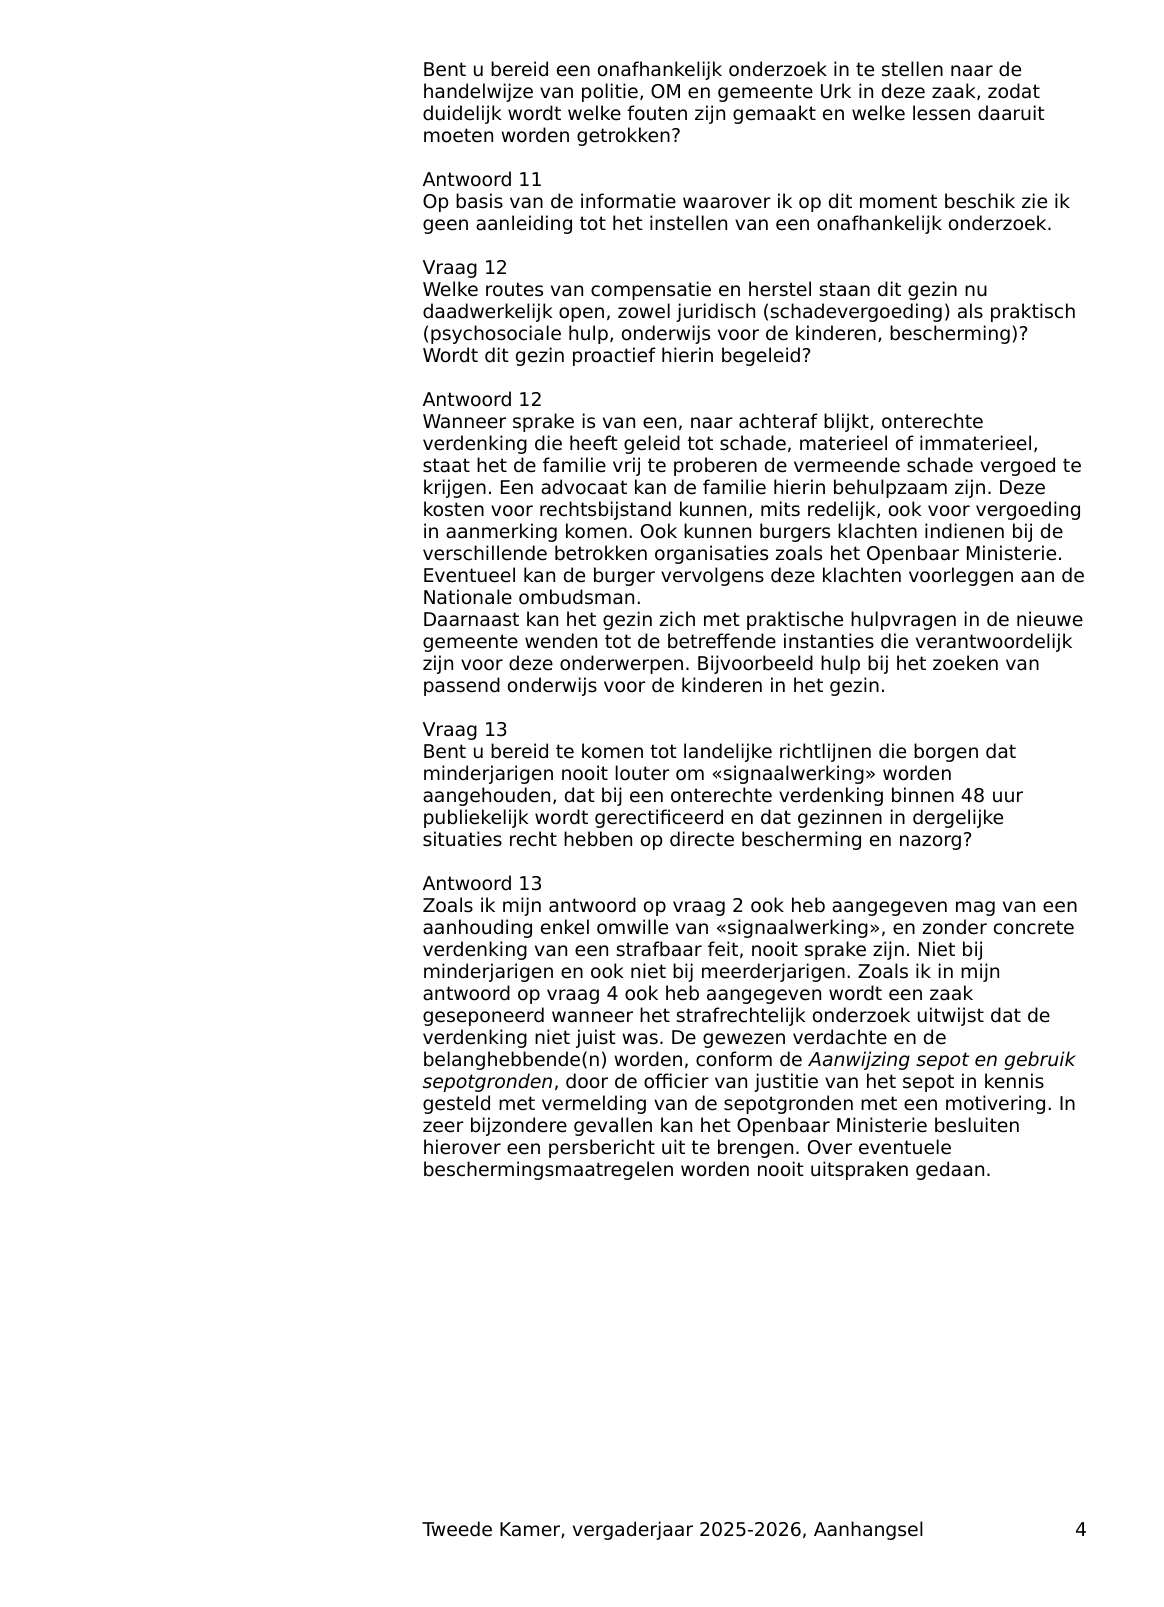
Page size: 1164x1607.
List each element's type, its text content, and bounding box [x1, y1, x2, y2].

text Antwoord 13 [422, 873, 1087, 895]
text Vraag 13 [422, 719, 1087, 741]
text Zoals ik mijn antwoord op vraag 2 ook heb aangegeven mag van een aanhouding enkel omwille van «signaalwerking», en zonder concrete verdenking van een strafbaar feit, nooit sprake zijn. Niet bij minderjarigen en ook niet bij meerderjarigen. Zoals ik in mijn antwoord op vraag 4 ook heb aangegeven wordt een zaak geseponeerd wanneer het strafrechtelijk onderzoek uitwijst dat de verdenking niet juist was. De gewezen verdachte en de belanghebbende(n) worden, conform de Aanwijzing sepot en gebruik sepotgronden, door de officier van justitie van het sepot in kennis gesteld met vermelding van de sepotgronden met een motivering. In zeer bijzondere gevallen kan het Openbaar Ministerie besluiten hierover een persbericht uit te brengen. Over eventuele beschermingsmaatregelen worden nooit uitspraken gedaan. [422, 895, 1087, 1181]
text Bent u bereid een onafhankelijk onderzoek in te stellen naar de handelwijze van politie, OM en gemeente Urk in deze zaak, zodat duidelijk wordt welke fouten zijn gemaakt en welke lessen daaruit moeten worden getrokken? [422, 59, 1087, 147]
text Antwoord 11 [422, 169, 1087, 191]
text Daarnaast kan het gezin zich met praktische hulpvragen in de nieuwe gemeente wenden tot de betreffende instanties die verantwoordelijk zijn voor deze onderwerpen. Bijvoorbeeld hulp bij het zoeken van passend onderwijs voor de kinderen in het gezin. [422, 609, 1087, 697]
text Wanneer sprake is van een, naar achteraf blijkt, onterechte verdenking die heeft geleid tot schade, materieel of immaterieel, staat het de familie vrij te proberen de vermeende schade vergoed te krijgen. Een advocaat kan de familie hierin behulpzaam zijn. Deze kosten voor rechtsbijstand kunnen, mits redelijk, ook voor vergoeding in aanmerking komen. Ook kunnen burgers klachten indienen bij de verschillende betrokken organisaties zoals het Openbaar Ministerie. Eventueel kan de burger vervolgens deze klachten voorleggen aan de Nationale ombudsman. [422, 411, 1087, 609]
text Antwoord 12 [422, 389, 1087, 411]
text Bent u bereid te komen tot landelijke richtlijnen die borgen dat minderjarigen nooit louter om «signaalwerking» worden aangehouden, dat bij een onterechte verdenking binnen 48 uur publiekelijk wordt gerectificeerd en dat gezinnen in dergelijke situaties recht hebben op directe bescherming en nazorg? [422, 741, 1087, 851]
text Welke routes van compensatie en herstel staan dit gezin nu daadwerkelijk open, zowel juridisch (schadevergoeding) als praktisch (psychosociale hulp, onderwijs voor de kinderen, bescherming)? Wordt dit gezin proactief hierin begeleid? [422, 279, 1087, 367]
text Vraag 12 [422, 257, 1087, 279]
text Op basis van de informatie waarover ik op dit moment beschik zie ik geen aanleiding tot het instellen van een onafhankelijk onderzoek. [422, 191, 1087, 235]
